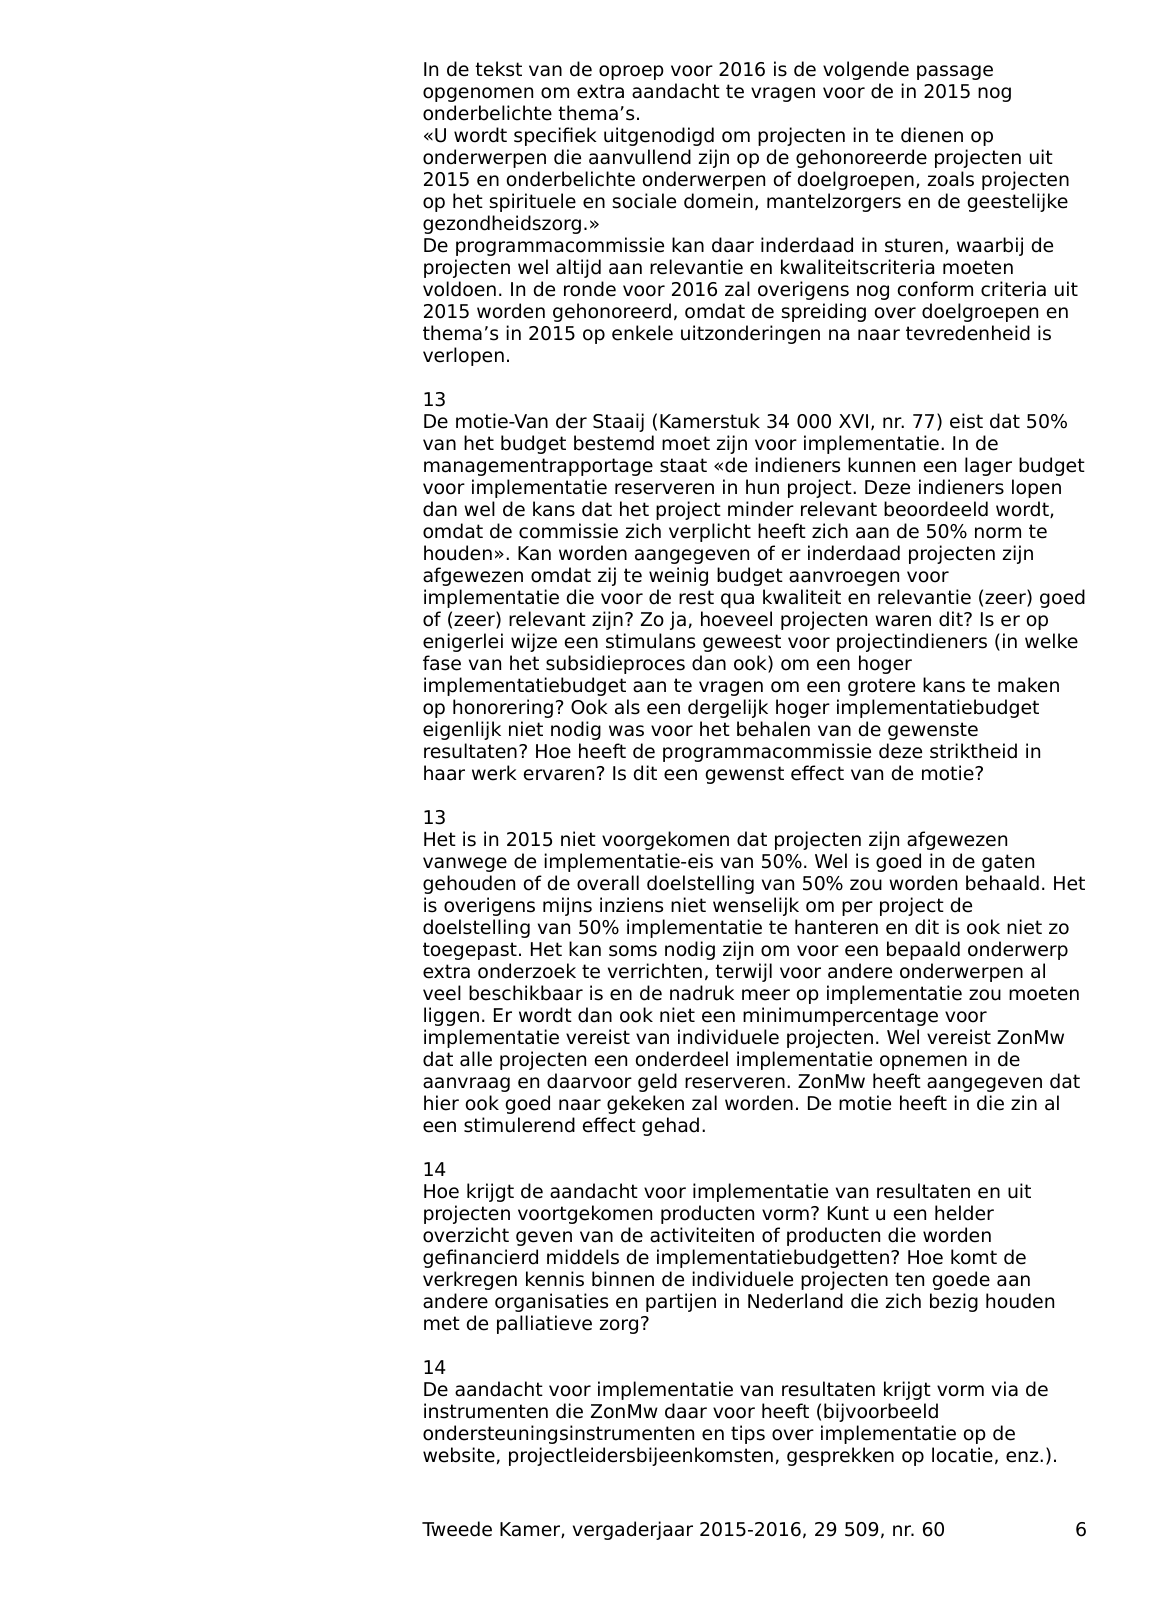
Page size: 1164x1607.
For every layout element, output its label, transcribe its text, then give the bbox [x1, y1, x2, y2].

text 14 [422, 1357, 1087, 1379]
text 13 [422, 807, 1087, 829]
text In de tekst van de oproep voor 2016 is de volgende passage opgenomen om extra aandacht te vragen voor de in 2015 nog onderbelichte thema’s. [422, 59, 1087, 125]
text De programmacommissie kan daar inderdaad in sturen, waarbij de projecten wel altijd aan relevantie en kwaliteitscriteria moeten voldoen. In de ronde voor 2016 zal overigens nog conform criteria uit 2015 worden gehonoreerd, omdat de spreiding over doelgroepen en thema’s in 2015 op enkele uitzonderingen na naar tevredenheid is verlopen. [422, 235, 1087, 367]
text Het is in 2015 niet voorgekomen dat projecten zijn afgewezen vanwege de implementatie-eis van 50%. Wel is goed in de gaten gehouden of de overall doelstelling van 50% zou worden behaald. Het is overigens mijns inziens niet wenselijk om per project de doelstelling van 50% implementatie te hanteren en dit is ook niet zo toegepast. Het kan soms nodig zijn om voor een bepaald onderwerp extra onderzoek te verrichten, terwijl voor andere onderwerpen al veel beschikbaar is en de nadruk meer op implementatie zou moeten liggen. Er wordt dan ook niet een minimumpercentage voor implementatie vereist van individuele projecten. Wel vereist ZonMw dat alle projecten een onderdeel implementatie opnemen in de aanvraag en daarvoor geld reserveren. ZonMw heeft aangegeven dat hier ook goed naar gekeken zal worden. De motie heeft in die zin al een stimulerend effect gehad. [422, 829, 1087, 1136]
text De aandacht voor implementatie van resultaten krijgt vorm via de instrumenten die ZonMw daar voor heeft (bijvoorbeeld ondersteuningsinstrumenten en tips over implementatie op de website, projectleidersbijeenkomsten, gesprekken op locatie, enz.). [422, 1379, 1087, 1467]
text De motie-Van der Staaij (Kamerstuk 34 000 XVI, nr. 77) eist dat 50% van het budget bestemd moet zijn voor implementatie. In de managementrapportage staat «de indieners kunnen een lager budget voor implementatie reserveren in hun project. Deze indieners lopen dan wel de kans dat het project minder relevant beoordeeld wordt, omdat de commissie zich verplicht heeft zich aan de 50% norm te houden». Kan worden aangegeven of er inderdaad projecten zijn afgewezen omdat zij te weinig budget aanvroegen voor implementatie die voor de rest qua kwaliteit en relevantie (zeer) goed of (zeer) relevant zijn? Zo ja, hoeveel projecten waren dit? Is er op enigerlei wijze een stimulans geweest voor projectindieners (in welke fase van het subsidieproces dan ook) om een hoger implementatiebudget aan te vragen om een grotere kans te maken op honorering? Ook als een dergelijk hoger implementatiebudget eigenlijk niet nodig was voor het behalen van de gewenste resultaten? Hoe heeft de programmacommissie deze striktheid in haar werk ervaren? Is dit een gewenst effect van de motie? [422, 411, 1087, 784]
text 14 [422, 1159, 1087, 1181]
text 13 [422, 389, 1087, 411]
text Hoe krijgt de aandacht voor implementatie van resultaten en uit projecten voortgekomen producten vorm? Kunt u een helder overzicht geven van de activiteiten of producten die worden gefinancierd middels de implementatiebudgetten? Hoe komt de verkregen kennis binnen de individuele projecten ten goede aan andere organisaties en partijen in Nederland die zich bezig houden met de palliatieve zorg? [422, 1181, 1087, 1334]
text «U wordt specifiek uitgenodigd om projecten in te dienen op onderwerpen die aanvullend zijn op de gehonoreerde projecten uit 2015 en onderbelichte onderwerpen of doelgroepen, zoals projecten op het spirituele en sociale domein, mantelzorgers en de geestelijke gezondheidszorg.» [422, 125, 1087, 235]
